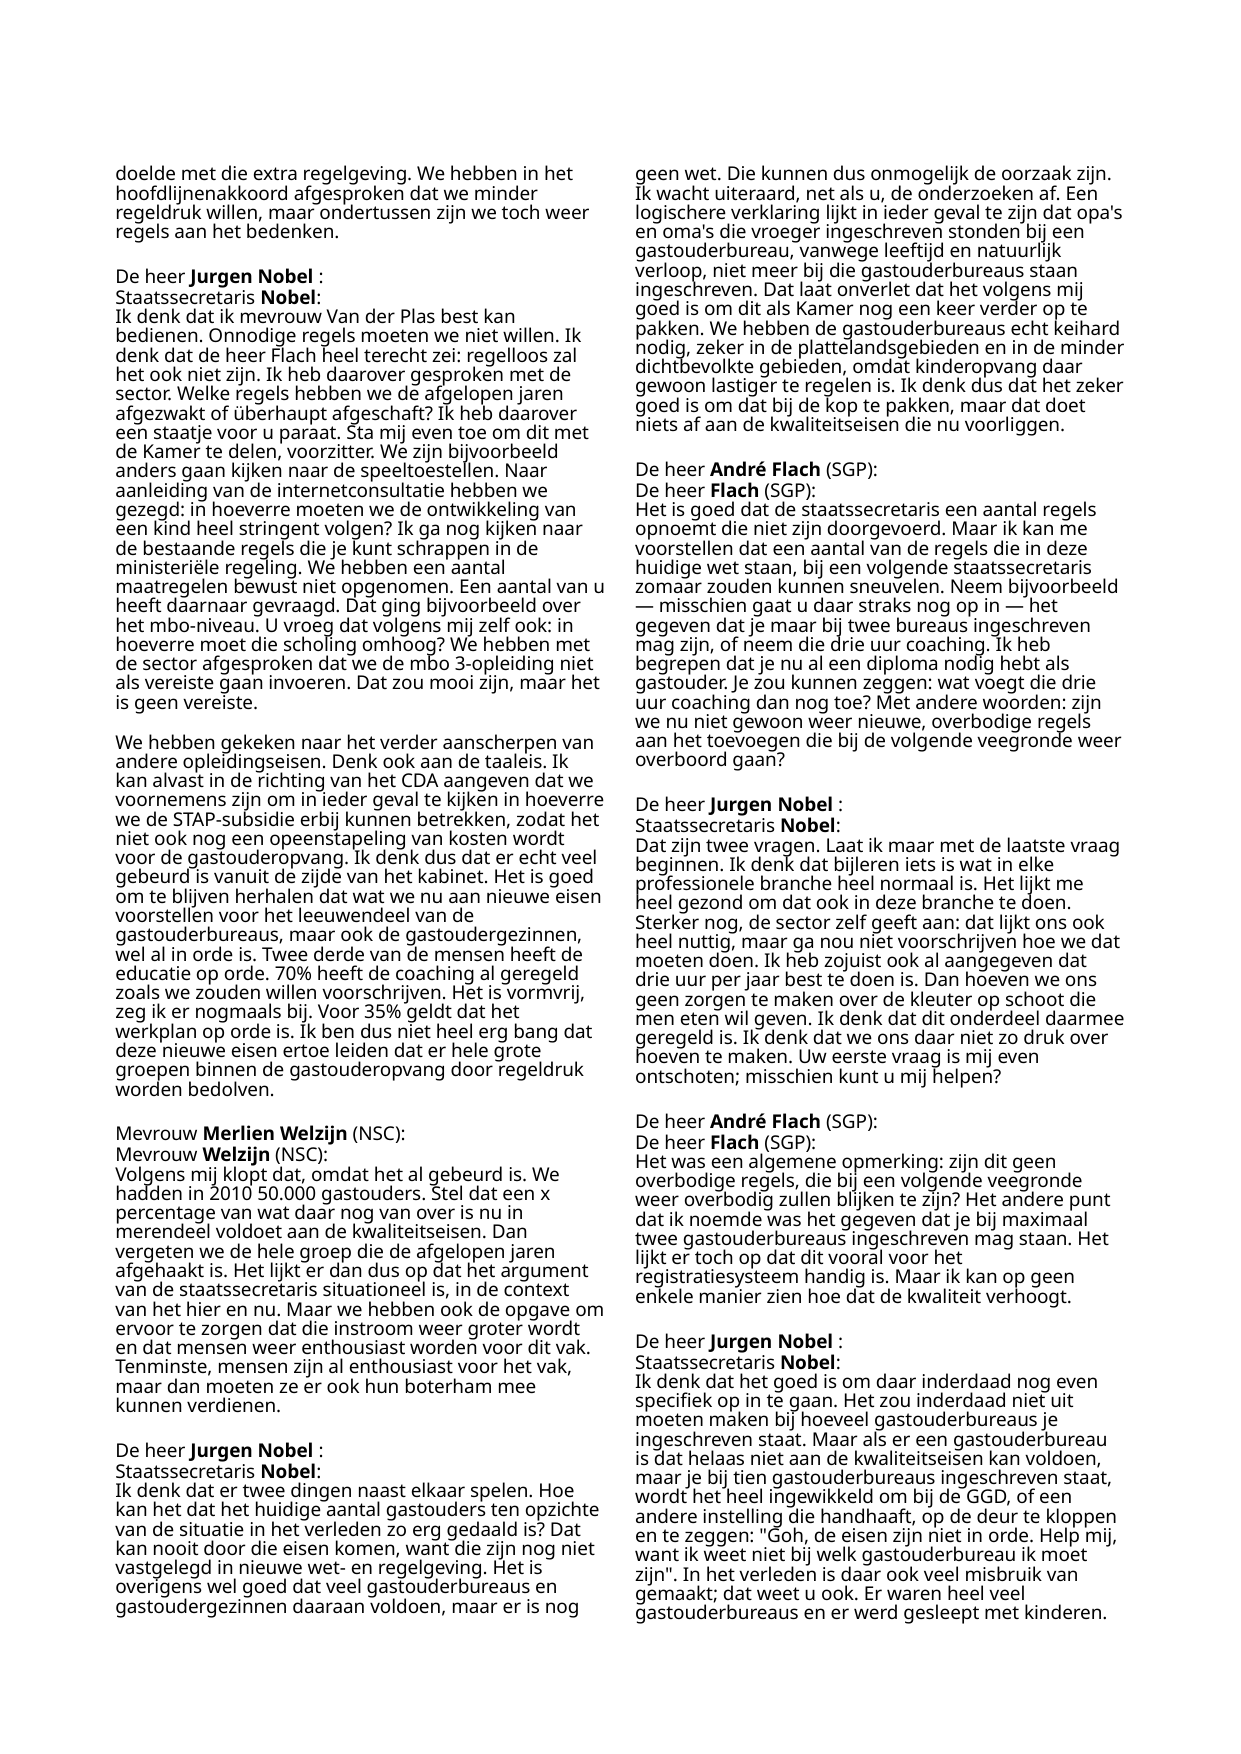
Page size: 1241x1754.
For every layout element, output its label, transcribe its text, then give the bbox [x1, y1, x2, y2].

text Staatssecretaris Nobel: [635, 817, 1125, 837]
text Volgens mij klopt dat, omdat het al gebeurd is. We hadden in 2010 50.000 gastouders. Stel dat een x percentage van wat daar nog van over is nu in merendeel voldoet aan de kwaliteitseisen. Dan vergeten we de hele groep die de afgelopen jaren afgehaakt is. Het lijkt er dan dus op dat het argument van de staatssecretaris situationeel is, in de context van het hier en nu. Maar we hebben ook de opgave om ervoor te zorgen dat die instroom weer groter wordt en dat mensen weer enthousiast worden voor dit vak. Tenminste, mensen zijn al enthousiast voor het vak, maar dan moeten ze er ook hun boterham mee kunnen verdienen. [115, 1166, 605, 1416]
text De heer Jurgen Nobel : [635, 792, 1125, 817]
text De heer Jurgen Nobel : [115, 1437, 605, 1463]
text Ik denk dat het goed is om daar inderdaad nog even specifiek op in te gaan. Het zou inderdaad niet uit moeten maken bij hoeveel gastouderbureaus je ingeschreven staat. Maar als er een gastouderbureau is dat helaas niet aan de kwaliteitseisen kan voldoen, maar je bij tien gastouderbureaus ingeschreven staat, wordt het heel ingewikkeld om bij de GGD, of een andere instelling die handhaaft, op de deur te kloppen en te zeggen: "Goh, de eisen zijn niet in orde. Help mij, want ik weet niet bij welk gastouderbureau ik moet zijn". In het verleden is daar ook veel misbruik van gemaakt; dat weet u ook. Er waren heel veel gastouderbureaus en er werd gesleept met kinderen. [635, 1373, 1125, 1623]
text Mevrouw Welzijn (NSC): [115, 1146, 605, 1166]
text geen wet. Die kunnen dus onmogelijk de oorzaak zijn. Ik wacht uiteraard, net als u, de onderzoeken af. Een logischere verklaring lijkt in ieder geval te zijn dat opa's en oma's die vroeger ingeschreven stonden bij een gastouderbureau, vanwege leeftijd en natuurlijk verloop, niet meer bij die gastouderbureaus staan ingeschreven. Dat laat onverlet dat het volgens mij goed is om dit als Kamer nog een keer verder op te pakken. We hebben de gastouderbureaus echt keihard nodig, zeker in de plattelandsgebieden en in de minder dichtbevolkte gebieden, omdat kinderopvang daar gewoon lastiger te regelen is. Ik denk dus dat het zeker goed is om dat bij de kop te pakken, maar dat doet niets af aan de kwaliteitseisen die nu voorliggen. [635, 165, 1125, 435]
text Staatssecretaris Nobel: [635, 1354, 1125, 1373]
text Staatssecretaris Nobel: [115, 1463, 605, 1482]
text Mevrouw Merlien Welzijn (NSC): [115, 1121, 605, 1146]
text De heer Jurgen Nobel : [635, 1328, 1125, 1354]
text De heer André Flach (SGP): [635, 456, 1125, 482]
text De heer André Flach (SGP): [635, 1108, 1125, 1134]
text Ik denk dat ik mevrouw Van der Plas best kan bedienen. Onnodige regels moeten we niet willen. Ik denk dat de heer Flach heel terecht zei: regelloos zal het ook niet zijn. Ik heb daarover gesproken met de sector. Welke regels hebben we de afgelopen jaren afgezwakt of überhaupt afgeschaft? Ik heb daarover een staatje voor u paraat. Sta mij even toe om dit met de Kamer te delen, voorzitter. We zijn bijvoorbeeld anders gaan kijken naar de speeltoestellen. Naar aanleiding van de internetconsultatie hebben we gezegd: in hoeverre moeten we de ontwikkeling van een kind heel stringent volgen? Ik ga nog kijken naar de bestaande regels die je kunt schrappen in de ministeriële regeling. We hebben een aantal maatregelen bewust niet opgenomen. Een aantal van u heeft daarnaar gevraagd. Dat ging bijvoorbeeld over het mbo-niveau. U vroeg dat volgens mij zelf ook: in hoeverre moet die scholing omhoog? We hebben met de sector afgesproken dat we de mbo 3-opleiding niet als vereiste gaan invoeren. Dat zou mooi zijn, maar het is geen vereiste. [115, 308, 605, 713]
text Het is goed dat de staatssecretaris een aantal regels opnoemt die niet zijn doorgevoerd. Maar ik kan me voorstellen dat een aantal van de regels die in deze huidige wet staan, bij een volgende staatssecretaris zomaar zouden kunnen sneuvelen. Neem bijvoorbeeld — misschien gaat u daar straks nog op in — het gegeven dat je maar bij twee bureaus ingeschreven mag zijn, of neem die drie uur coaching. Ik heb begrepen dat je nu al een diploma nodig hebt als gastouder. Je zou kunnen zeggen: wat voegt die drie uur coaching dan nog toe? Met andere woorden: zijn we nu niet gewoon weer nieuwe, overbodige regels aan het toevoegen die bij de volgende veegronde weer overboord gaan? [635, 501, 1125, 771]
text De heer Jurgen Nobel : [115, 263, 605, 289]
text Dat zijn twee vragen. Laat ik maar met de laatste vraag beginnen. Ik denk dat bijleren iets is wat in elke professionele branche heel normaal is. Het lijkt me heel gezond om dat ook in deze branche te doen. Sterker nog, de sector zelf geeft aan: dat lijkt ons ook heel nuttig, maar ga nou niet voorschrijven hoe we dat moeten doen. Ik heb zojuist ook al aangegeven dat drie uur per jaar best te doen is. Dan hoeven we ons geen zorgen te maken over de kleuter op schoot die men eten wil geven. Ik denk dat dit onderdeel daarmee geregeld is. Ik denk dat we ons daar niet zo druk over hoeven te maken. Uw eerste vraag is mij even ontschoten; misschien kunt u mij helpen? [635, 837, 1125, 1087]
text Staatssecretaris Nobel: [115, 289, 605, 308]
text doelde met die extra regelgeving. We hebben in het hoofdlijnenakkoord afgesproken dat we minder regeldruk willen, maar ondertussen zijn we toch weer regels aan het bedenken. [115, 165, 605, 242]
text Het was een algemene opmerking: zijn dit geen overbodige regels, die bij een volgende veegronde weer overbodig zullen blijken te zijn? Het andere punt dat ik noemde was het gegeven dat je bij maximaal twee gastouderbureaus ingeschreven mag staan. Het lijkt er toch op dat dit vooral voor het registratiesysteem handig is. Maar ik kan op geen enkele manier zien hoe dat de kwaliteit verhoogt. [635, 1153, 1125, 1307]
text We hebben gekeken naar het verder aanscherpen van andere opleidingseisen. Denk ook aan de taaleis. Ik kan alvast in de richting van het CDA aangeven dat we voornemens zijn om in ieder geval te kijken in hoeverre we de STAP-subsidie erbij kunnen betrekken, zodat het niet ook nog een opeenstapeling van kosten wordt voor de gastouderopvang. Ik denk dus dat er echt veel gebeurd is vanuit de zijde van het kabinet. Het is goed om te blijven herhalen dat wat we nu aan nieuwe eisen voorstellen voor het leeuwendeel van de gastouderbureaus, maar ook de gastoudergezinnen, wel al in orde is. Twee derde van de mensen heeft de educatie op orde. 70% heeft de coaching al geregeld zoals we zouden willen voorschrijven. Het is vormvrij, zeg ik er nogmaals bij. Voor 35% geldt dat het werkplan op orde is. Ik ben dus niet heel erg bang dat deze nieuwe eisen ertoe leiden dat er hele grote groepen binnen de gastouderopvang door regeldruk worden bedolven. [115, 734, 605, 1100]
text De heer Flach (SGP): [635, 1134, 1125, 1153]
text De heer Flach (SGP): [635, 482, 1125, 501]
text Ik denk dat er twee dingen naast elkaar spelen. Hoe kan het dat het huidige aantal gastouders ten opzichte van de situatie in het verleden zo erg gedaald is? Dat kan nooit door die eisen komen, want die zijn nog niet vastgelegd in nieuwe wet- en regelgeving. Het is overigens wel goed dat veel gastouderbureaus en gastoudergezinnen daaraan voldoen, maar er is nog [115, 1482, 605, 1617]
